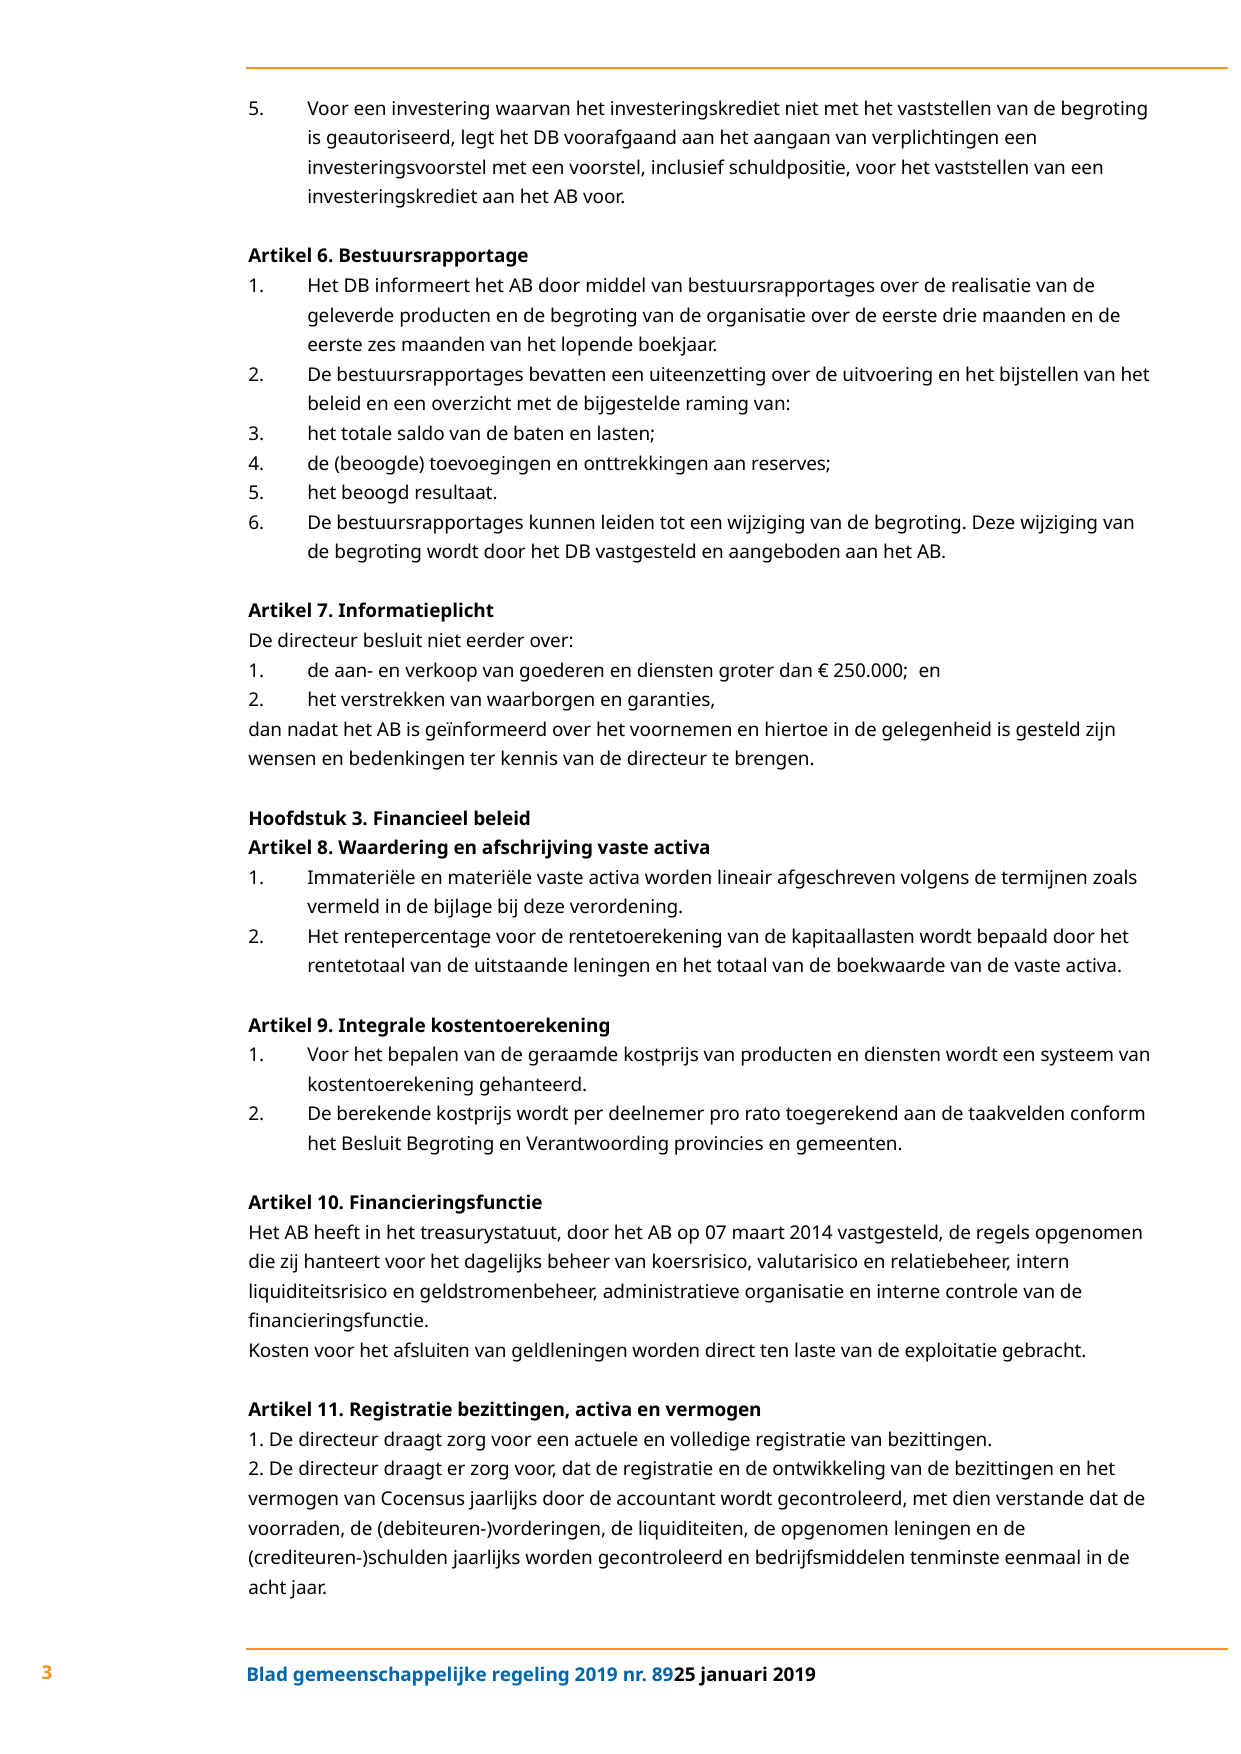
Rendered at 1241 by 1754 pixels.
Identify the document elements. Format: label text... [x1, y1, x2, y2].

list Voor het bepalen van de geraamde kostprijs van producten en diensten wordt een systeem van kostentoerekening gehanteerd. [248, 1041, 1152, 1097]
text Artikel 11. Registratie bezittingen, activa en vermogen [248, 1396, 1152, 1422]
list de (beoogde) toevoegingen en onttrekkingen aan reserves; [248, 450, 1152, 476]
text Hoofdstuk 3. Financieel beleid [248, 805, 1152, 831]
list Immateriële en materiële vaste activa worden lineair afgeschreven volgens de termijnen zoals vermeld in de bijlage bij deze verordening. [248, 864, 1152, 919]
picture [41, 47, 231, 172]
list De bestuursrapportages kunnen leiden tot een wijziging van de begroting. Deze wijziging van de begroting wordt door het DB vastgesteld en aangeboden aan het AB. [248, 509, 1152, 564]
text Kosten voor het afsluiten van geldleningen worden direct ten laste van de exploitatie gebracht. [248, 1337, 1152, 1363]
text Artikel 6. Bestuursrapportage [248, 243, 1152, 268]
list De bestuursrapportages bevatten een uiteenzetting over de uitvoering en het bijstellen van het beleid en een overzicht met de bijgestelde raming van: [248, 361, 1152, 416]
list het verstrekken van waarborgen en garanties, [248, 686, 1152, 712]
text dan nadat het AB is geïnformeerd over het voornemen en hiertoe in de gelegenheid is gesteld zijn wensen en bedenkingen ter kennis van de directeur te brengen. [248, 716, 1152, 771]
list het beoogd resultaat. [248, 479, 1152, 505]
list de aan- en verkoop van goederen en diensten groter dan € 250.000; en [248, 657, 1152, 683]
list De berekende kostprijs wordt per deelnemer pro rato toegerekend aan de taakvelden conform het Besluit Begroting en Verantwoording provincies en gemeenten. [248, 1101, 1152, 1156]
text 1. De directeur draagt zorg voor een actuele en volledige registratie van bezittingen. [248, 1426, 1152, 1452]
text Artikel 10. Financieringsfunctie [248, 1189, 1152, 1215]
text Het AB heeft in het treasurystatuut, door het AB op 07 maart 2014 vastgesteld, de regels opgenomen die zij hanteert voor het dagelijks beheer van koersrisico, valutarisico en relatiebeheer, intern liquiditeitsrisico en geldstromenbeheer, administratieve organisatie en interne controle van de financieringsfunctie. [248, 1219, 1152, 1333]
list Voor een investering waarvan het investeringskrediet niet met het vaststellen van de begroting is geautoriseerd, legt het DB voorafgaand aan het aangaan van verplichtingen een investeringsvoorstel met een voorstel, inclusief schuldpositie, voor het vaststellen van een investeringskrediet aan het AB voor. [248, 95, 1152, 209]
list Het DB informeert het AB door middel van bestuursrapportages over de realisatie van de geleverde producten en de begroting van de organisatie over de eerste drie maanden en de eerste zes maanden van het lopende boekjaar. [248, 272, 1152, 357]
list het totale saldo van de baten en lasten; [248, 420, 1152, 446]
text Artikel 7. Informatieplicht [248, 598, 1152, 623]
list Het rentepercentage voor de rentetoerekening van de kapitaallasten wordt bepaald door het rentetotaal van de uitstaande leningen en het totaal van de boekwaarde van de vaste activa. [248, 923, 1152, 978]
text 2. De directeur draagt er zorg voor, dat de registratie en de ontwikkeling van de bezittingen en het vermogen van Cocensus jaarlijks door de accountant wordt gecontroleerd, met dien verstande dat de voorraden, de (debiteuren-)vorderingen, de liquiditeiten, de opgenomen leningen en de (crediteuren-)schulden jaarlijks worden gecontroleerd en bedrijfsmiddelen tenminste eenmaal in de acht jaar. [248, 1456, 1152, 1600]
text De directeur besluit niet eerder over: [248, 627, 1152, 653]
text Artikel 8. Waardering en afschrijving vaste activa [248, 834, 1152, 860]
text Artikel 9. Integrale kostentoerekening [248, 1012, 1152, 1038]
